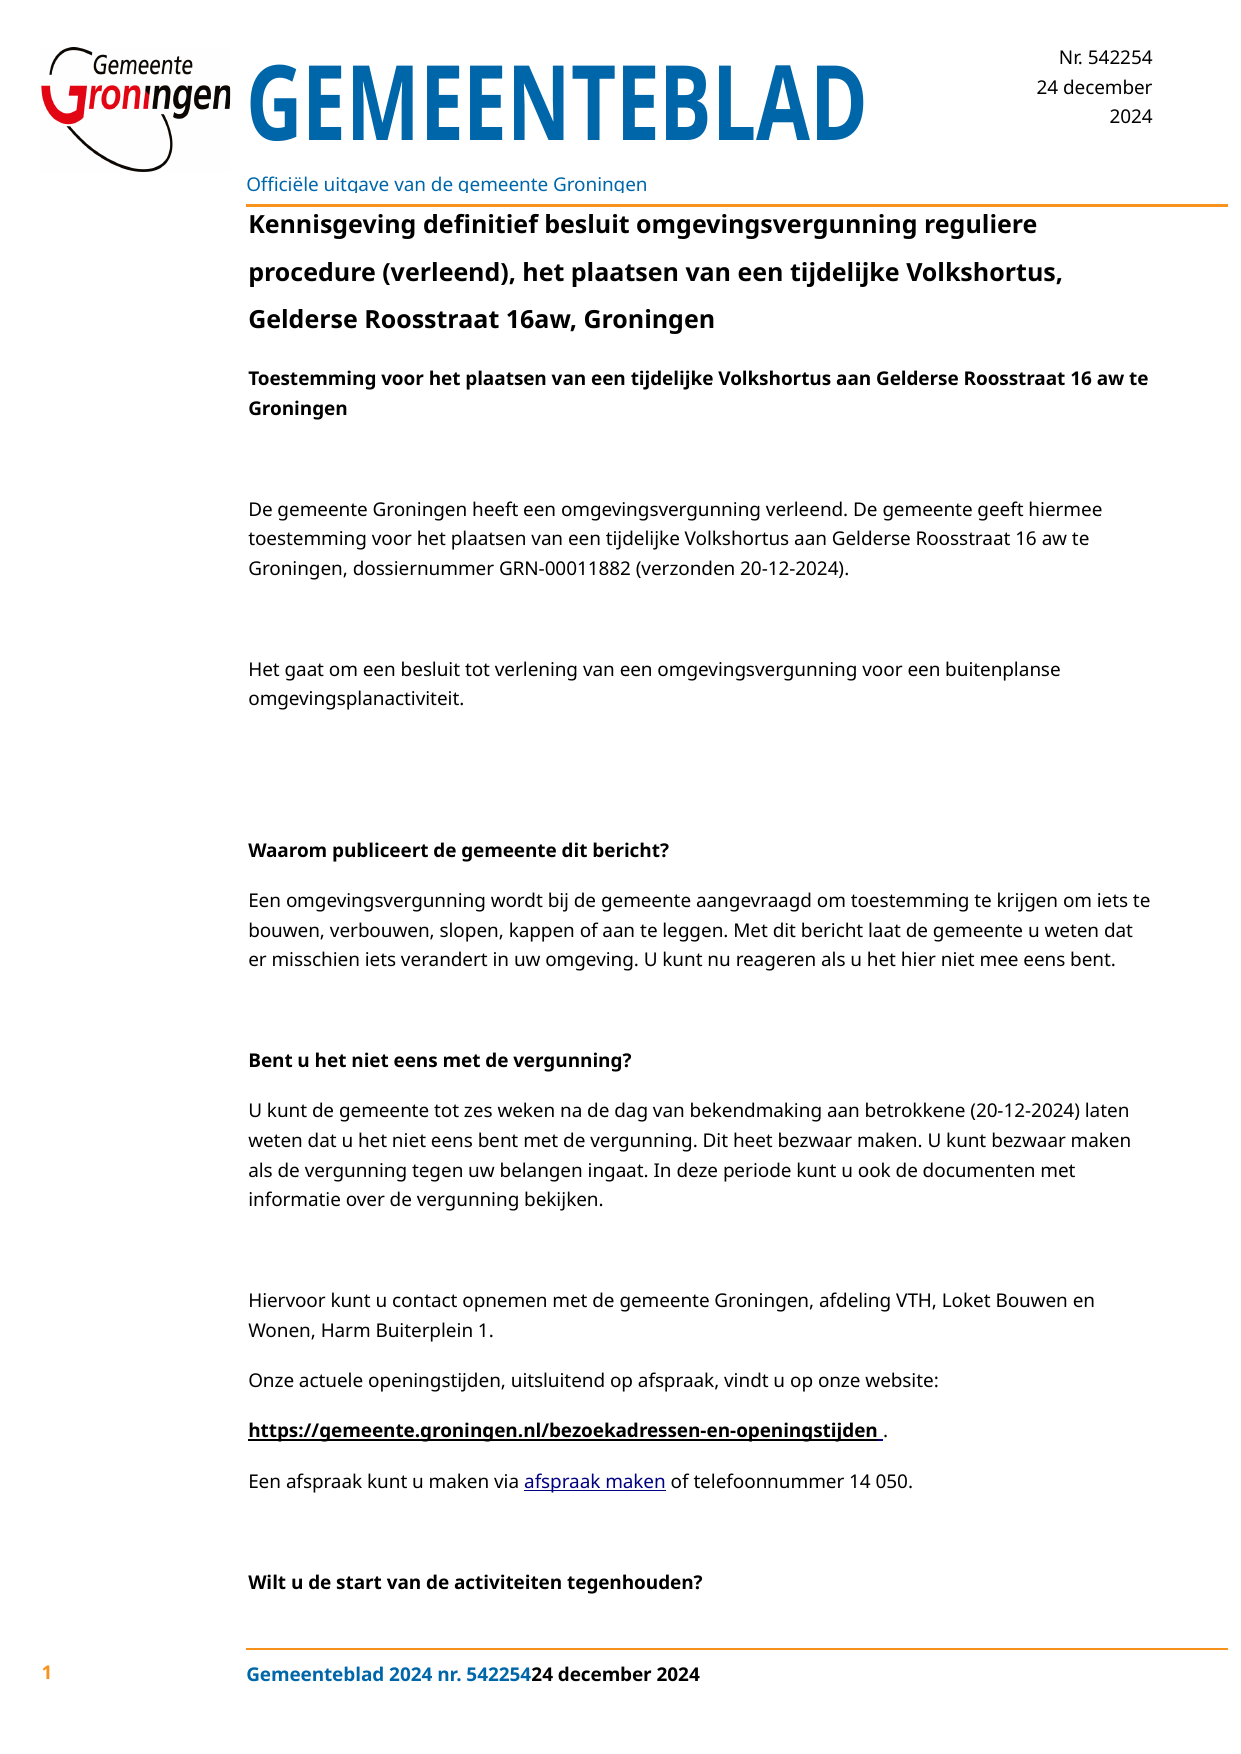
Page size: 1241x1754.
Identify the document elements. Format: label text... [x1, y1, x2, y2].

text Kennisgeving definitief besluit omgevingsvergunning reguliere procedure (verleend), het plaatsen van een tijdelijke Volkshortus, Gelderse Roosstraat 16aw, Groningen [248, 207, 1152, 336]
text Toestemming voor het plaatsen van een tijdelijke Volkshortus aan Gelderse Roosstraat 16 aw te Groningen [248, 366, 1152, 421]
text Waarom publiceert de gemeente dit bericht? [248, 837, 1152, 862]
text U kunt de gemeente tot zes weken na de dag van bekendmaking aan betrokkene (20-12-2024) laten weten dat u het niet eens bent met de vergunning. Dit heet bezwaar maken. U kunt bezwaar maken als de vergunning tegen uw belangen ingaat. In deze periode kunt u ook de documenten met informatie over de vergunning bekijken. [248, 1098, 1152, 1212]
text Wilt u de start van de activiteiten tegenhouden? [248, 1569, 1152, 1594]
picture [41, 47, 231, 172]
text Een omgevingsvergunning wordt bij de gemeente aangevraagd om toestemming te krijgen om iets te bouwen, verbouwen, slopen, kappen of aan te leggen. Met dit bericht laat de gemeente u weten dat er misschien iets verandert in uw omgeving. U kunt nu reageren als u het hier niet mee eens bent. [248, 887, 1152, 972]
text Hiervoor kunt u contact opnemen met de gemeente Groningen, afdeling VTH, Loket Bouwen en Wonen, Harm Buiterplein 1. [248, 1287, 1152, 1342]
text Onze actuele openingstijden, uitsluitend op afspraak, vindt u op onze website: [248, 1367, 1152, 1393]
text Het gaat om een besluit tot verlening van een omgevingsvergunning voor een buitenplanse omgevingsplanactiviteit. [248, 656, 1152, 711]
text Bent u het niet eens met de vergunning? [248, 1047, 1152, 1073]
text https://gemeente.groningen.nl/bezoekadressen-en-openingstijden . [248, 1418, 1152, 1443]
text Een afspraak kunt u maken via afspraak maken of telefoonnummer 14 050. [248, 1468, 1152, 1494]
text De gemeente Groningen heeft een omgevingsvergunning verleend. De gemeente geeft hiermee toestemming voor het plaatsen van een tijdelijke Volkshortus aan Gelderse Roosstraat 16 aw te Groningen, dossiernummer GRN-00011882 (verzonden 20-12-2024). [248, 496, 1152, 581]
